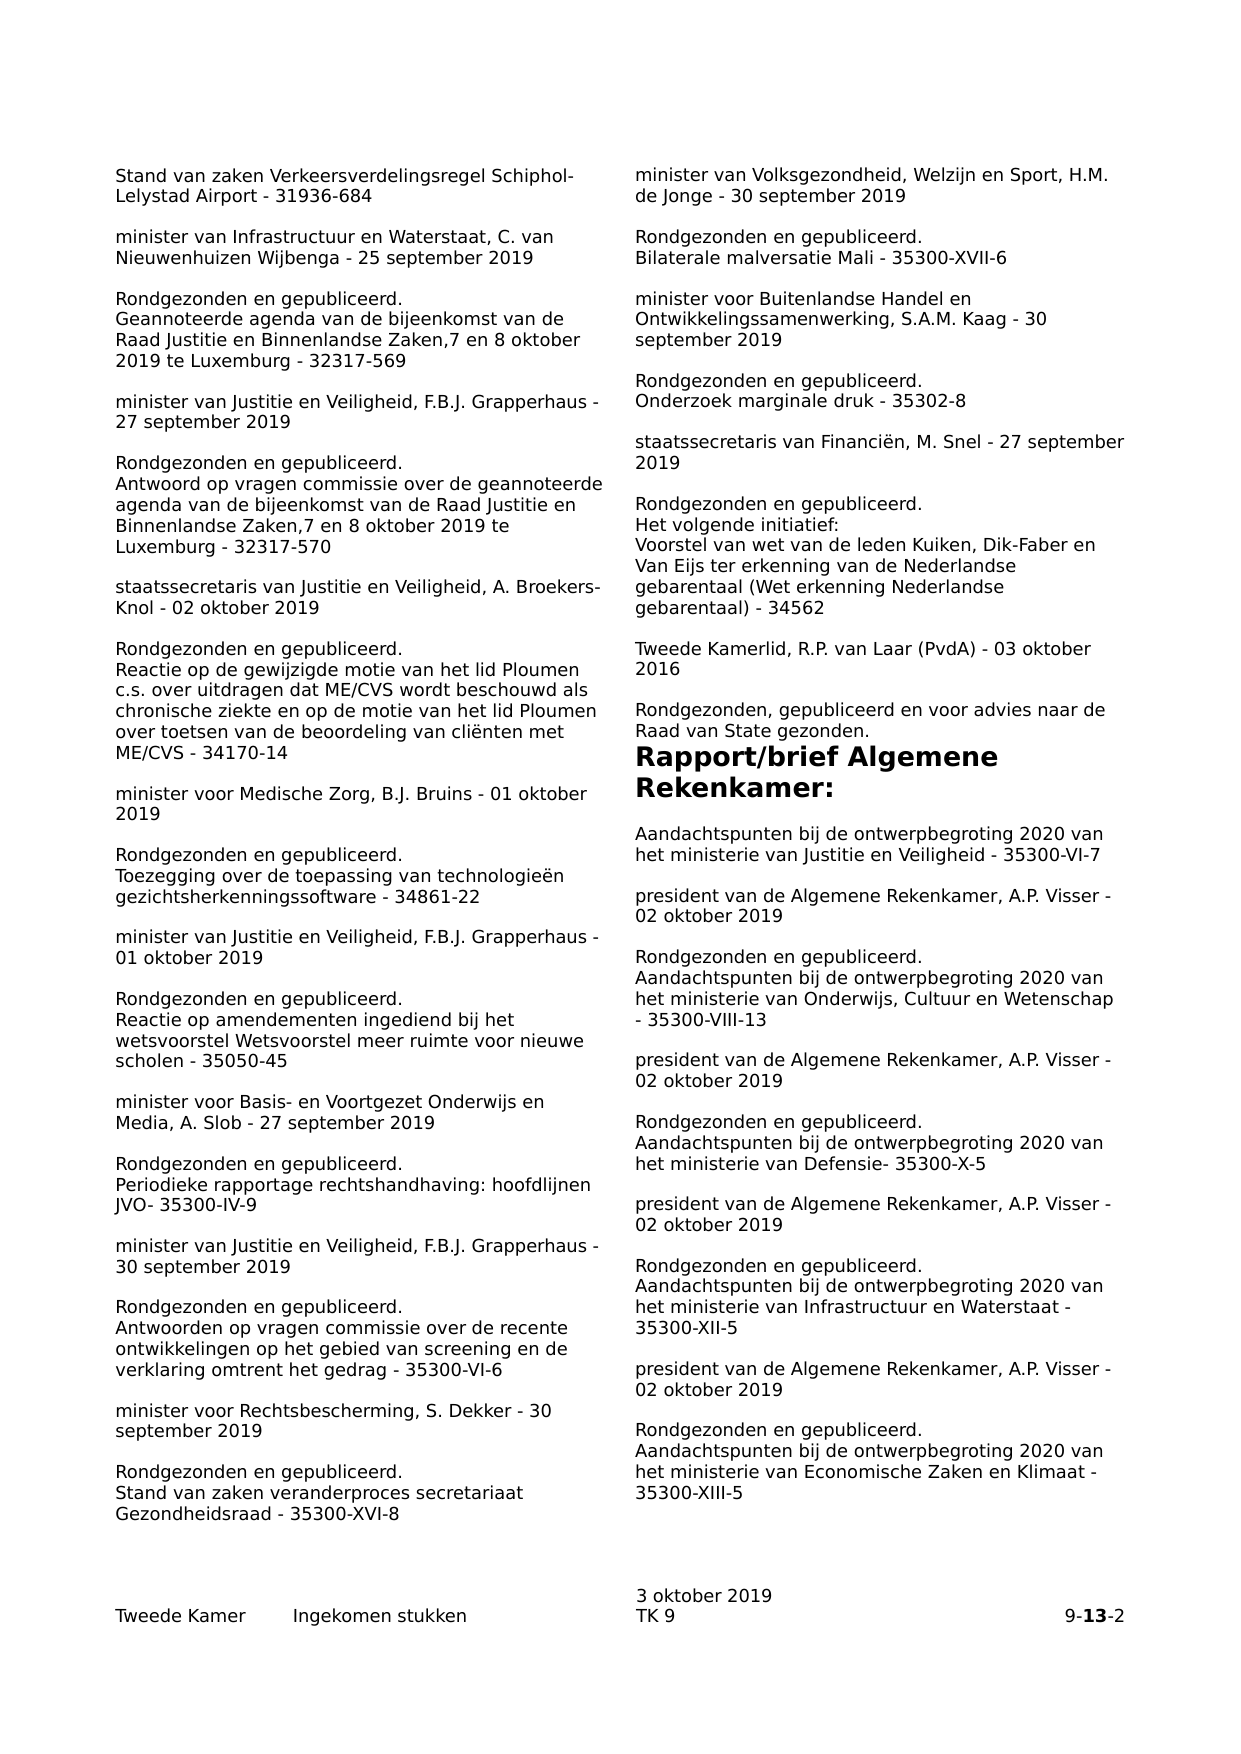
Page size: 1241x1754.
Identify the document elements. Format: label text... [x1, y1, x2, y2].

text Rondgezonden en gepubliceerd. [115, 1153, 605, 1174]
text Rondgezonden en gepubliceerd. [115, 1462, 605, 1483]
text Antwoorden op vragen commissie over de recente ontwikkelingen op het gebied van screening en de verklaring omtrent het gedrag - 35300-VI-6 [115, 1318, 605, 1381]
title Rapport/brief Algemene Rekenkamer: [635, 741, 1125, 804]
text Aandachtspunten bij de ontwerpbegroting 2020 van het ministerie van Onderwijs, Cultuur en Wetenschap - 35300-VIII-13 [635, 968, 1125, 1030]
text minister van Infrastructuur en Waterstaat, C. van Nieuwenhuizen Wijbenga - 25 september 2019 [115, 227, 605, 268]
text Toezegging over de toepassing van technologieën gezichtsherkenningssoftware - 34861-22 [115, 866, 605, 907]
text Aandachtspunten bij de ontwerpbegroting 2020 van het ministerie van Economische Zaken en Klimaat - 35300-XIII-5 [635, 1441, 1125, 1503]
text Rondgezonden, gepubliceerd en voor advies naar de Raad van State gezonden. [635, 700, 1125, 741]
text Stand van zaken Verkeersverdelingsregel Schiphol-Lelystad Airport - 31936-684 [115, 165, 605, 207]
text minister van Justitie en Veiligheid, F.B.J. Grapperhaus - 30 september 2019 [115, 1236, 605, 1277]
text Rondgezonden en gepubliceerd. [635, 227, 1125, 247]
text Antwoord op vragen commissie over de geannoteerde agenda van de bijeenkomst van de Raad Justitie en Binnenlandse Zaken,7 en 8 oktober 2019 te Luxemburg - 32317-570 [115, 474, 605, 557]
text Rondgezonden en gepubliceerd. [635, 947, 1125, 968]
text Rondgezonden en gepubliceerd. [115, 845, 605, 866]
text Rondgezonden en gepubliceerd. [115, 1297, 605, 1318]
text Stand van zaken veranderproces secretariaat Gezondheidsraad - 35300-XVI-8 [115, 1483, 605, 1524]
text Periodieke rapportage rechtshandhaving: hoofdlijnen JVO- 35300-IV-9 [115, 1174, 605, 1216]
text Rondgezonden en gepubliceerd. [635, 1420, 1125, 1441]
text Reactie op de gewijzigde motie van het lid Ploumen c.s. over uitdragen dat ME/CVS wordt beschouwd als chronische ziekte en op de motie van het lid Ploumen over toetsen van de beoordeling van cliënten met ME/CVS - 34170-14 [115, 659, 605, 763]
text Tweede Kamerlid, R.P. van Laar (PvdA) - 03 oktober 2016 [635, 638, 1125, 680]
text minister voor Rechtsbescherming, S. Dekker - 30 september 2019 [115, 1401, 605, 1442]
text Rondgezonden en gepubliceerd. [635, 1256, 1125, 1276]
text Rondgezonden en gepubliceerd. [115, 989, 605, 1009]
text staatssecretaris van Justitie en Veiligheid, A. Broekers-Knol - 02 oktober 2019 [115, 577, 605, 619]
text Voorstel van wet van de leden Kuiken, Dik-Faber en Van Eijs ter erkenning van de Nederlandse gebarentaal (Wet erkenning Nederlandse gebarentaal) - 34562 [635, 535, 1125, 618]
text minister van Volksgezondheid, Welzijn en Sport, H.M. de Jonge - 30 september 2019 [635, 165, 1125, 207]
text minister voor Buitenlandse Handel en Ontwikkelingssamenwerking, S.A.M. Kaag - 30 september 2019 [635, 288, 1125, 351]
text Rondgezonden en gepubliceerd. [115, 639, 605, 659]
text minister van Justitie en Veiligheid, F.B.J. Grapperhaus - 27 september 2019 [115, 392, 605, 433]
text Reactie op amendementen ingediend bij het wetsvoorstel Wetsvoorstel meer ruimte voor nieuwe scholen - 35050-45 [115, 1009, 605, 1072]
text Aandachtspunten bij de ontwerpbegroting 2020 van het ministerie van Justitie en Veiligheid - 35300-VI-7 [635, 824, 1125, 866]
text president van de Algemene Rekenkamer, A.P. Visser - 02 oktober 2019 [635, 1194, 1125, 1236]
text Onderzoek marginale druk - 35302-8 [635, 391, 1125, 412]
text Bilaterale malversatie Mali - 35300-XVII-6 [635, 247, 1125, 268]
text minister voor Basis- en Voortgezet Onderwijs en Media, A. Slob - 27 september 2019 [115, 1092, 605, 1133]
text minister van Justitie en Veiligheid, F.B.J. Grapperhaus - 01 oktober 2019 [115, 927, 605, 969]
text Het volgende initiatief: [635, 514, 1125, 535]
text president van de Algemene Rekenkamer, A.P. Visser - 02 oktober 2019 [635, 1359, 1125, 1400]
text Rondgezonden en gepubliceerd. [635, 1112, 1125, 1132]
text president van de Algemene Rekenkamer, A.P. Visser - 02 oktober 2019 [635, 1050, 1125, 1092]
text Rondgezonden en gepubliceerd. [635, 493, 1125, 514]
text Rondgezonden en gepubliceerd. [115, 453, 605, 474]
text staatssecretaris van Financiën, M. Snel - 27 september 2019 [635, 432, 1125, 473]
text minister voor Medische Zorg, B.J. Bruins - 01 oktober 2019 [115, 783, 605, 825]
text Rondgezonden en gepubliceerd. [115, 288, 605, 309]
text Aandachtspunten bij de ontwerpbegroting 2020 van het ministerie van Defensie- 35300-X-5 [635, 1132, 1125, 1174]
text Geannoteerde agenda van de bijeenkomst van de Raad Justitie en Binnenlandse Zaken,7 en 8 oktober 2019 te Luxemburg - 32317-569 [115, 309, 605, 372]
text Aandachtspunten bij de ontwerpbegroting 2020 van het ministerie van Infrastructuur en Waterstaat - 35300-XII-5 [635, 1276, 1125, 1339]
text president van de Algemene Rekenkamer, A.P. Visser - 02 oktober 2019 [635, 886, 1125, 927]
text Rondgezonden en gepubliceerd. [635, 371, 1125, 391]
